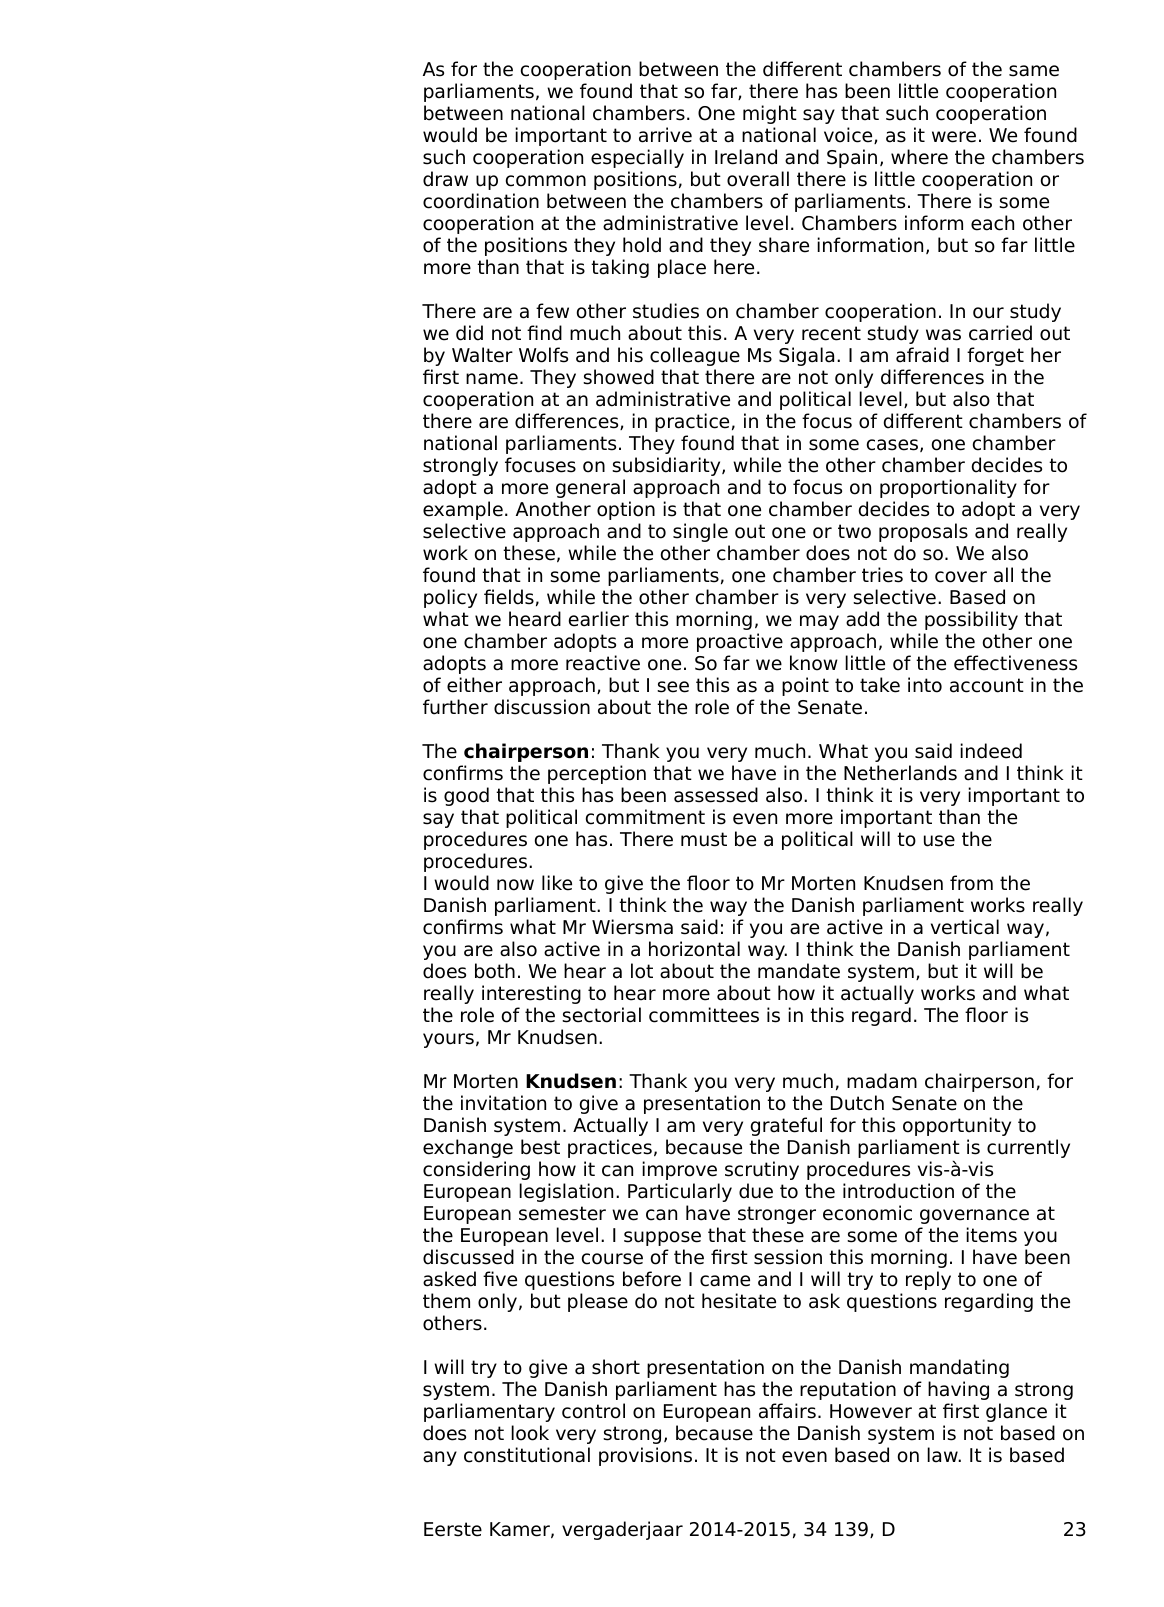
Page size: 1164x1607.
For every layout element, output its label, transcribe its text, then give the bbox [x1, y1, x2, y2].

text There are a few other studies on chamber cooperation. In our study we did not find much about this. A very recent study was carried out by Walter Wolfs and his colleague Ms Sigala. I am afraid I forget her first name. They showed that there are not only differences in the cooperation at an administrative and political level, but also that there are differences, in practice, in the focus of different chambers of national parliaments. They found that in some cases, one chamber strongly focuses on subsidiarity, while the other chamber decides to adopt a more general approach and to focus on proportionality for example. Another option is that one chamber decides to adopt a very selective approach and to single out one or two proposals and really work on these, while the other chamber does not do so. We also found that in some parliaments, one chamber tries to cover all the policy fields, while the other chamber is very selective. Based on what we heard earlier this morning, we may add the possibility that one chamber adopts a more proactive approach, while the other one adopts a more reactive one. So far we know little of the effectiveness of either approach, but I see this as a point to take into account in the further discussion about the role of the Senate. [422, 301, 1087, 719]
text I will try to give a short presentation on the Danish mandating system. The Danish parliament has the reputation of having a strong parliamentary control on European affairs. However at first glance it does not look very strong, because the Danish system is not based on any constitutional provisions. It is not even based on law. It is based [422, 1357, 1087, 1467]
text The chairperson: Thank you very much. What you said indeed confirms the perception that we have in the Netherlands and I think it is good that this has been assessed also. I think it is very important to say that political commitment is even more important than the procedures one has. There must be a political will to use the procedures. [422, 741, 1087, 873]
text As for the cooperation between the different chambers of the same parliaments, we found that so far, there has been little cooperation between national chambers. One might say that such cooperation would be important to arrive at a national voice, as it were. We found such cooperation especially in Ireland and Spain, where the chambers draw up common positions, but overall there is little cooperation or coordination between the chambers of parliaments. There is some cooperation at the administrative level. Chambers inform each other of the positions they hold and they share information, but so far little more than that is taking place here. [422, 59, 1087, 279]
text I would now like to give the floor to Mr Morten Knudsen from the Danish parliament. I think the way the Danish parliament works really confirms what Mr Wiersma said: if you are active in a vertical way, you are also active in a horizontal way. I think the Danish parliament does both. We hear a lot about the mandate system, but it will be really interesting to hear more about how it actually works and what the role of the sectorial committees is in this regard. The floor is yours, Mr Knudsen. [422, 873, 1087, 1048]
text Mr Morten Knudsen: Thank you very much, madam chairperson, for the invitation to give a presentation to the Dutch Senate on the Danish system. Actually I am very grateful for this opportunity to exchange best practices, because the Danish parliament is currently considering how it can improve scrutiny procedures vis-à-vis European legislation. Particularly due to the introduction of the European semester we can have stronger economic governance at the European level. I suppose that these are some of the items you discussed in the course of the first session this morning. I have been asked five questions before I came and I will try to reply to one of them only, but please do not hesitate to ask questions regarding the others. [422, 1071, 1087, 1334]
